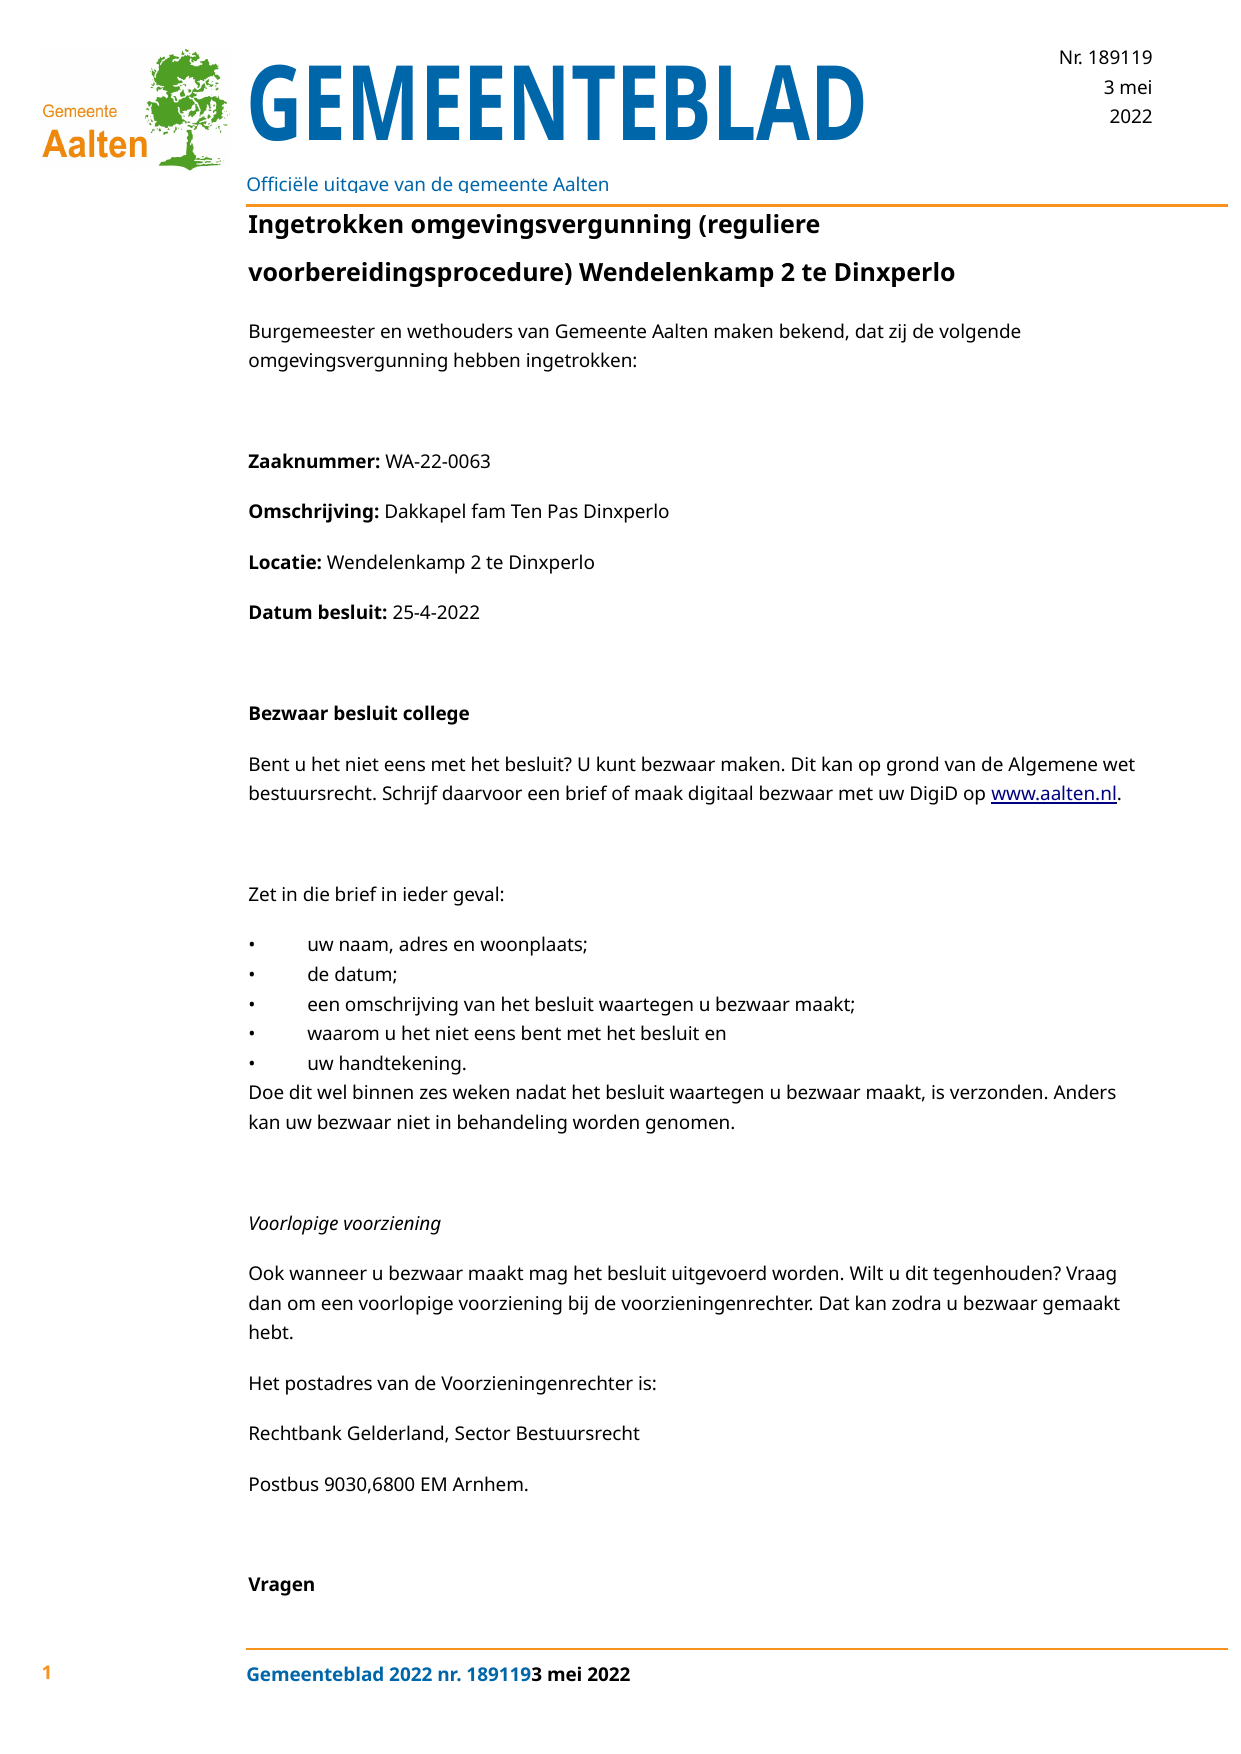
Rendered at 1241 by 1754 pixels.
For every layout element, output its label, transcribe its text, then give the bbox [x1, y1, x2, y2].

text Bezwaar besluit college [248, 700, 1152, 726]
text Burgemeester en wethouders van Gemeente Aalten maken bekend, dat zij de volgende omgevingsvergunning hebben ingetrokken: [248, 318, 1152, 373]
list uw naam, adres en woonplaats; [248, 932, 1152, 957]
text Bent u het niet eens met het besluit? U kunt bezwaar maken. Dit kan op grond van de Algemene wet bestuursrecht. Schrijf daarvoor een brief of maak digitaal bezwaar met uw DigiD op www.aalten.nl. [248, 751, 1152, 806]
text Omschrijving: Dakkapel fam Ten Pas Dinxperlo [248, 499, 1152, 524]
list de datum; [248, 961, 1152, 987]
text Rechtbank Gelderland, Sector Bestuursrecht [248, 1420, 1152, 1446]
text Doe dit wel binnen zes weken nadat het besluit waartegen u bezwaar maakt, is verzonden. Anders kan uw bezwaar niet in behandeling worden genomen. [248, 1079, 1152, 1135]
text Ingetrokken omgevingsvergunning (reguliere voorbereidingsprocedure) Wendelenkamp 2 te Dinxperlo [248, 207, 1152, 288]
text Het postadres van de Voorzieningenrechter is: [248, 1370, 1152, 1396]
text Voorlopige voorziening [248, 1210, 1152, 1236]
text Zaaknummer: WA-22-0063 [248, 448, 1152, 474]
text Locatie: Wendelenkamp 2 te Dinxperlo [248, 549, 1152, 575]
list een omschrijving van het besluit waartegen u bezwaar maakt; [248, 991, 1152, 1017]
text Vragen [248, 1572, 1152, 1597]
text Zet in die brief in ieder geval: [248, 881, 1152, 907]
list waarom u het niet eens bent met het besluit en [248, 1020, 1152, 1046]
text Ook wanneer u bezwaar maakt mag het besluit uitgevoerd worden. Wilt u dit tegenhouden? Vraag dan om een voorlopige voorziening bij de voorzieningenrechter. Dat kan zodra u bezwaar gemaakt hebt. [248, 1260, 1152, 1345]
list uw handtekening. [248, 1050, 1152, 1076]
text Postbus 9030,6800 EM Arnhem. [248, 1471, 1152, 1497]
text Datum besluit: 25-4-2022 [248, 599, 1152, 625]
picture [41, 47, 231, 172]
